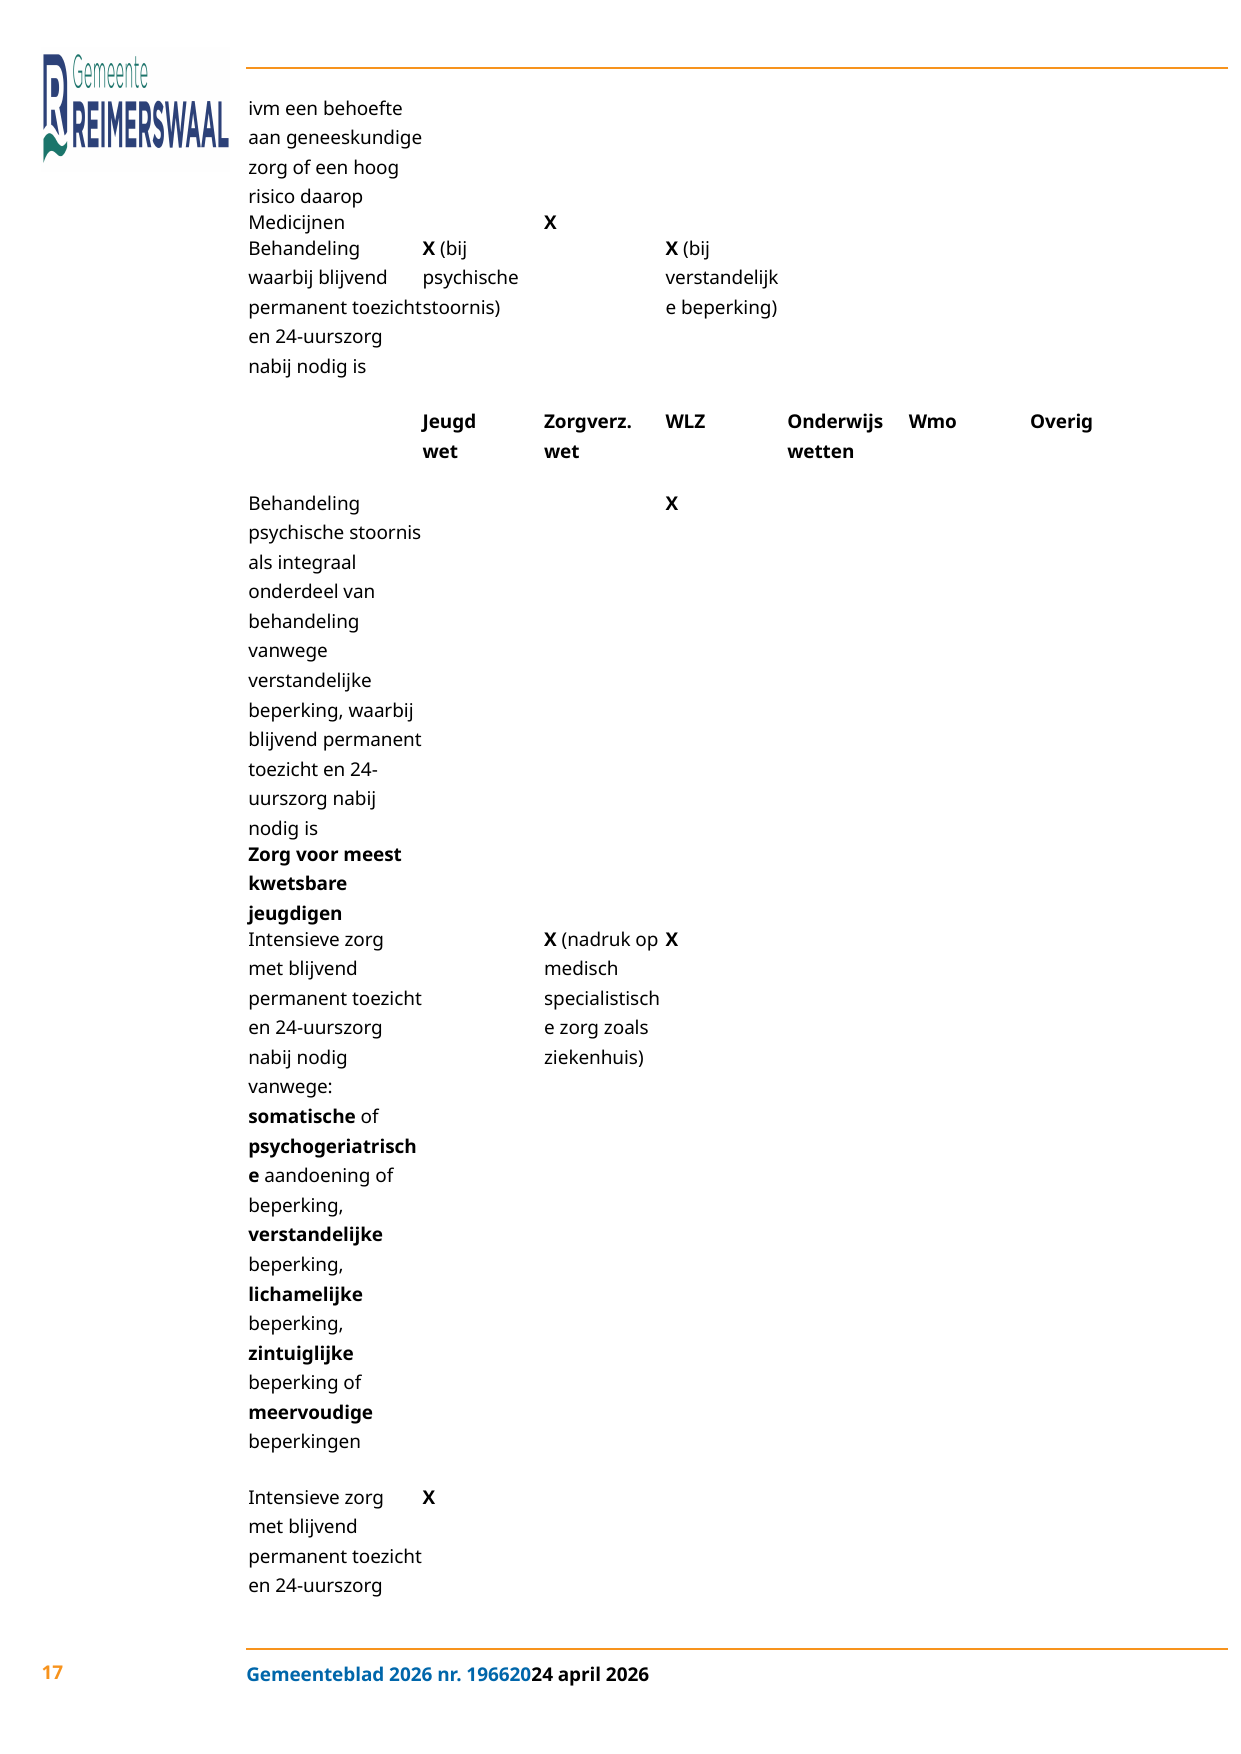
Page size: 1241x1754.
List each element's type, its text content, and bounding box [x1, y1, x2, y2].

table_cell [665, 95, 787, 209]
table_cell [787, 926, 908, 1484]
table_cell [909, 926, 1030, 1484]
table_cell Overig [1030, 409, 1152, 464]
picture [41, 47, 231, 172]
table_cell Zorg voor meest kwetsbare jeugdigen [248, 841, 422, 926]
table_cell [423, 926, 544, 1484]
table_cell [787, 235, 908, 409]
table_cell [423, 464, 544, 490]
table_cell [665, 1484, 787, 1598]
table_cell [423, 841, 544, 926]
table_cell Zorgverz. wet [544, 409, 665, 464]
table_cell [544, 490, 665, 841]
table_cell [1030, 464, 1152, 490]
table_cell [787, 490, 908, 841]
table_cell Onderwijs wetten [787, 409, 908, 464]
table_cell X (bij psychische stoornis) [423, 235, 544, 409]
table_cell [544, 235, 665, 409]
table_cell X [665, 926, 787, 1484]
table_cell [909, 235, 1030, 409]
table_cell Medicijnen [248, 209, 422, 235]
table_cell [787, 209, 908, 235]
table_cell X (bij verstandelijke beperking) [665, 235, 787, 409]
table_cell Intensieve zorg met blijvend permanent toezicht en 24-uurszorg nabij nodig vanwege: somatische of psychogeriatrische aandoening of beperking, verstandelijke beperking, lichamelijke beperking, zintuiglijke beperking of meervoudige beperkingen [248, 926, 422, 1484]
table_cell [665, 841, 787, 926]
table_cell [909, 841, 1030, 926]
table_cell [544, 841, 665, 926]
table_cell [665, 209, 787, 235]
table_cell [909, 490, 1030, 841]
table_cell X [665, 490, 787, 841]
table_cell [1030, 95, 1152, 209]
table_cell [1030, 926, 1152, 1484]
table_cell X (nadruk op medisch specialistische zorg zoals ziekenhuis) [544, 926, 665, 1484]
table_cell [909, 464, 1030, 490]
table_cell ivm een behoefte aan geneeskundige zorg of een hoog risico daarop [248, 95, 422, 209]
table_cell [665, 464, 787, 490]
table_cell [248, 409, 422, 464]
table_cell X [423, 1484, 544, 1598]
table_cell [423, 95, 544, 209]
table_cell Intensieve zorg met blijvend permanent toezicht en 24-uurszorg [248, 1484, 422, 1598]
table_cell Behandeling waarbij blijvend permanent toezicht en 24-uurszorg nabij nodig is [248, 235, 422, 409]
table_cell [787, 464, 908, 490]
table_cell X [544, 209, 665, 235]
table_cell WLZ [665, 409, 787, 464]
table_cell [423, 209, 544, 235]
table_cell [1030, 209, 1152, 235]
table_cell [787, 95, 908, 209]
table_cell [544, 464, 665, 490]
table_cell Behandeling psychische stoornis als integraal onderdeel van behandeling vanwege verstandelijke beperking, waarbij blijvend permanent toezicht en 24-uurszorg nabij nodig is [248, 490, 422, 841]
table_cell [1030, 490, 1152, 841]
table_cell Jeugd wet [423, 409, 544, 464]
table_cell [787, 1484, 908, 1598]
table_cell [787, 841, 908, 926]
table_cell [544, 95, 665, 209]
table_cell [248, 464, 422, 490]
table_cell [909, 95, 1030, 209]
table_cell [423, 490, 544, 841]
table_cell [1030, 841, 1152, 926]
table_cell [1030, 1484, 1152, 1598]
table_cell Wmo [909, 409, 1030, 464]
table_cell [909, 209, 1030, 235]
table_cell [544, 1484, 665, 1598]
table_cell [1030, 235, 1152, 409]
table_cell [909, 1484, 1030, 1598]
